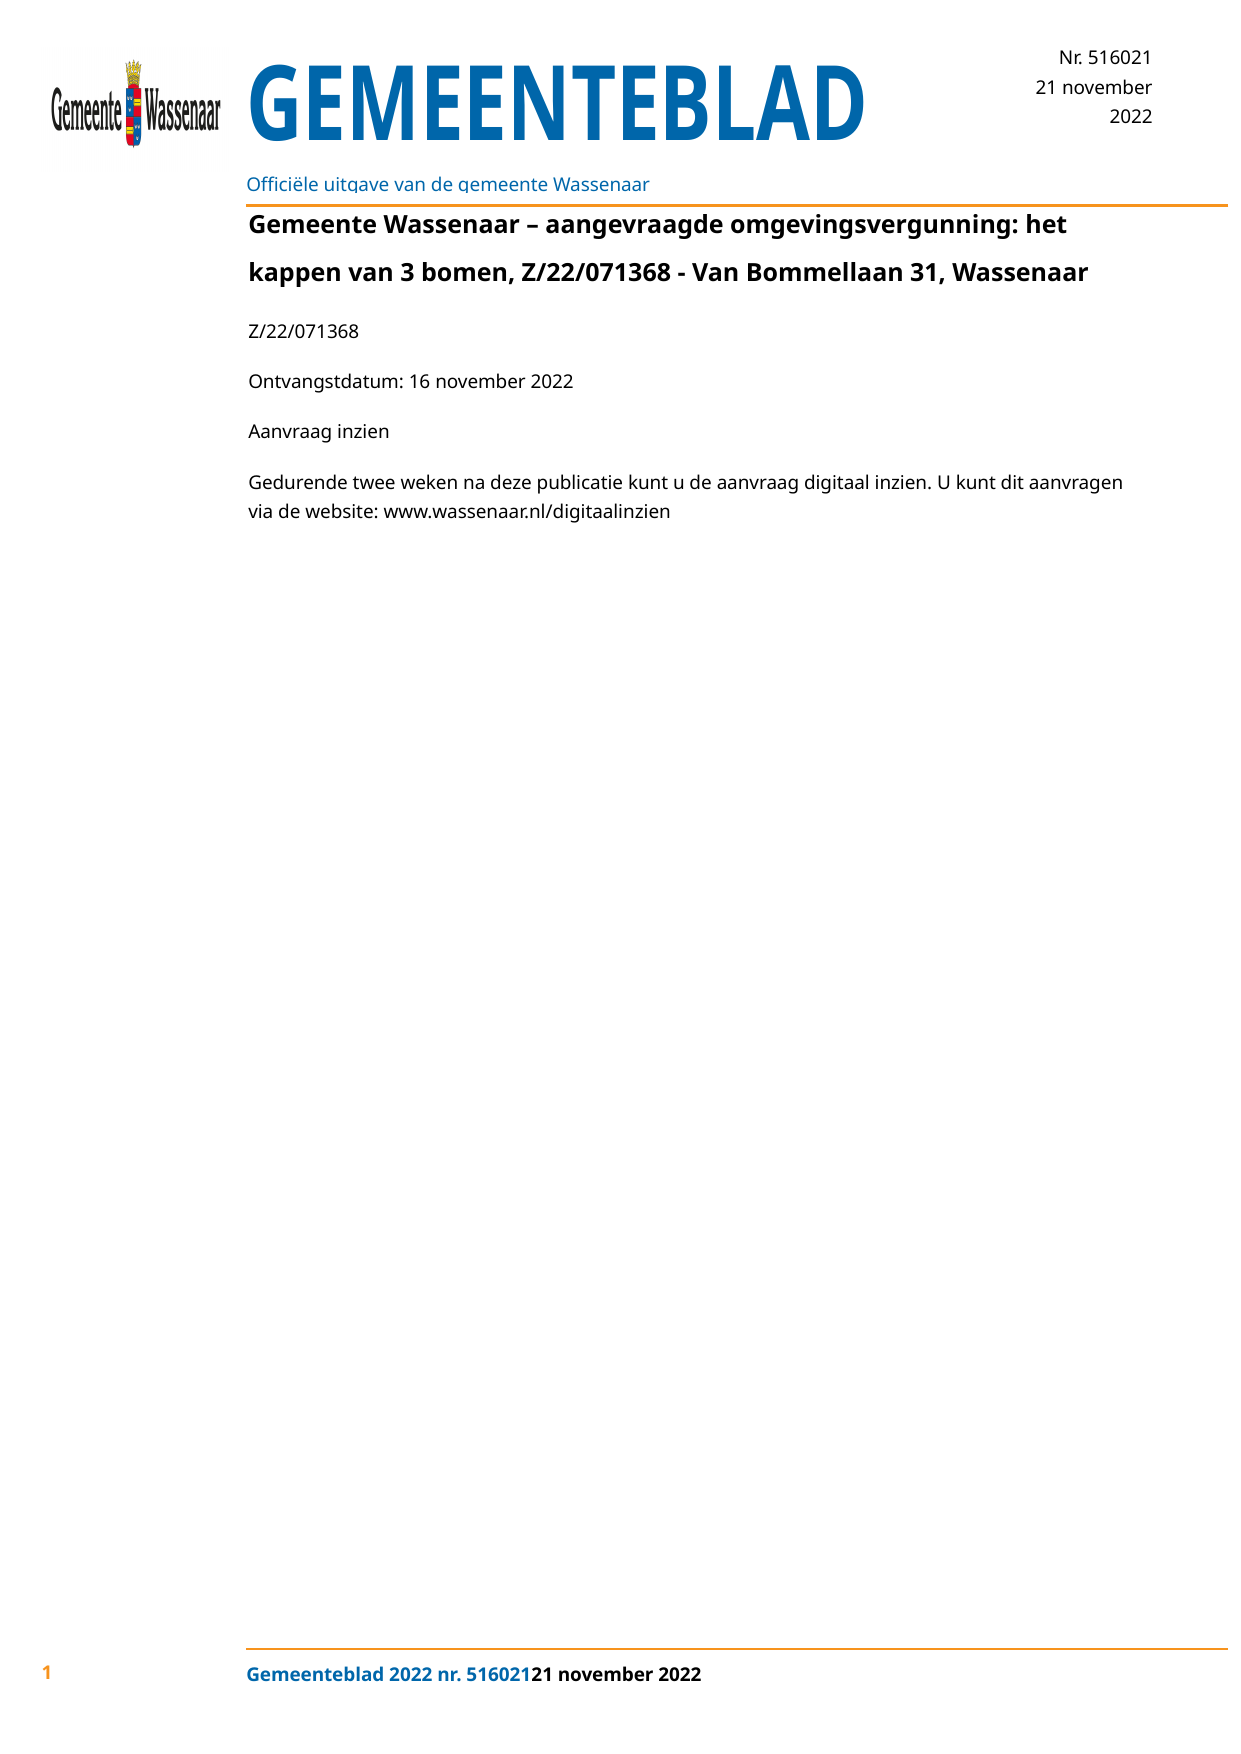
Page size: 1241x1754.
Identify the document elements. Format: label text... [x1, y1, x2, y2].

text Gemeente Wassenaar – aangevraagde omgevingsvergunning: het kappen van 3 bomen, Z/22/071368 - Van Bommellaan 31, Wassenaar [248, 207, 1152, 288]
text Ontvangstdatum: 16 november 2022 [248, 368, 1152, 394]
text Gedurende twee weken na deze publicatie kunt u de aanvraag digitaal inzien. U kunt dit aanvragen via de website: www.wassenaar.nl/digitaalinzien [248, 469, 1152, 524]
text Aanvraag inzien [248, 419, 1152, 444]
picture [41, 47, 231, 172]
text Z/22/071368 [248, 318, 1152, 344]
